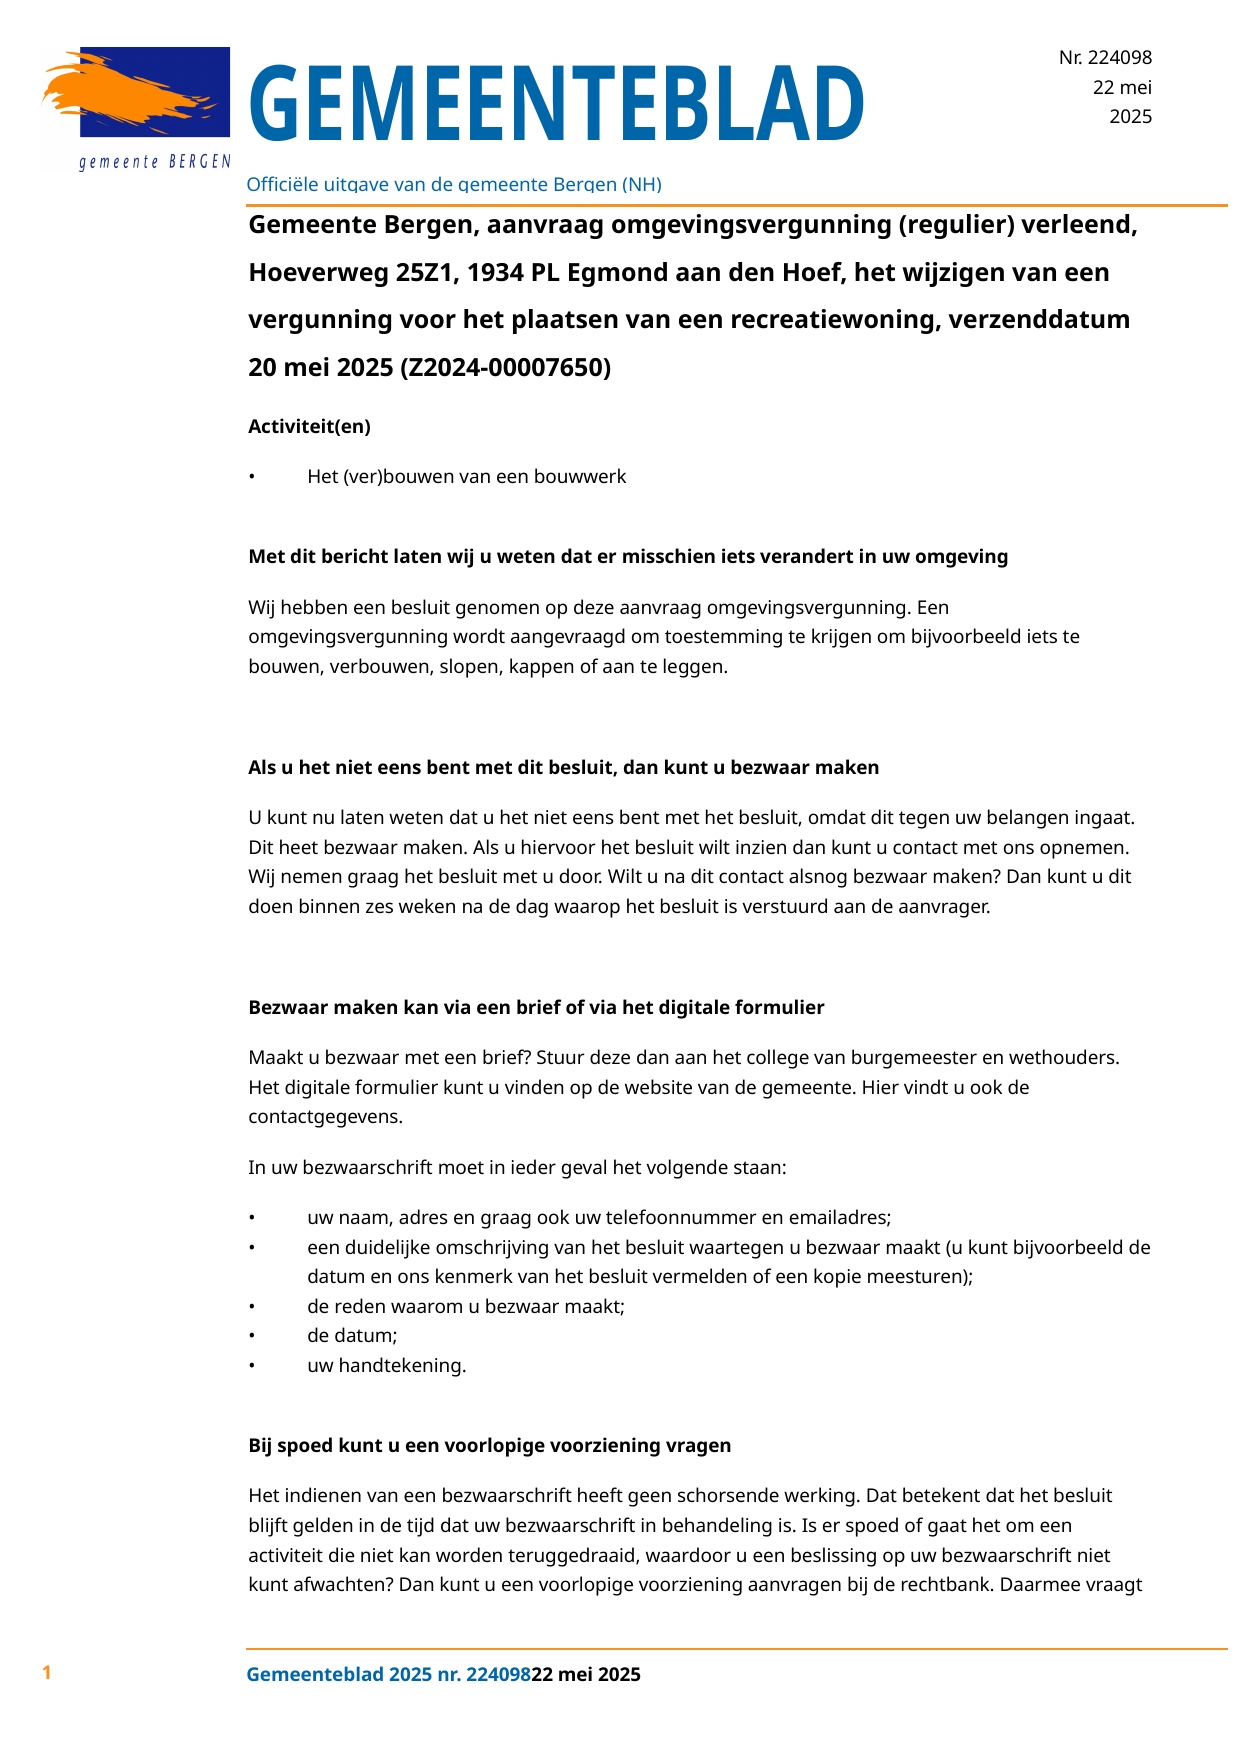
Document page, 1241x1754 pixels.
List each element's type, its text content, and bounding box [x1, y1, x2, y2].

text Wij hebben een besluit genomen op deze aanvraag omgevingsvergunning. Een omgevingsvergunning wordt aangevraagd om toestemming te krijgen om bijvoorbeeld iets te bouwen, verbouwen, slopen, kappen of aan te leggen. [248, 594, 1152, 679]
list uw naam, adres en graag ook uw telefoonnummer en emailadres; [248, 1204, 1152, 1230]
text In uw bezwaarschrift moet in ieder geval het volgende staan: [248, 1154, 1152, 1180]
list een duidelijke omschrijving van het besluit waartegen u bezwaar maakt (u kunt bijvoorbeeld de datum en ons kenmerk van het besluit vermelden of een kopie meesturen); [248, 1234, 1152, 1289]
list uw handtekening. [248, 1352, 1152, 1378]
list de datum; [248, 1323, 1152, 1348]
text Gemeente Bergen, aanvraag omgevingsvergunning (regulier) verleend, Hoeverweg 25Z1, 1934 PL Egmond aan den Hoef, het wijzigen van een vergunning voor het plaatsen van een recreatiewoning, verzenddatum 20 mei 2025 (Z2024-00007650) [248, 207, 1152, 384]
text Met dit bericht laten wij u weten dat er misschien iets verandert in uw omgeving [248, 543, 1152, 569]
text Activiteit(en) [248, 413, 1152, 439]
text Bezwaar maken kan via een brief of via het digitale formulier [248, 994, 1152, 1020]
list Het (ver)bouwen van een bouwwerk [248, 463, 1152, 489]
text Bij spoed kunt u een voorlopige voorziening vragen [248, 1432, 1152, 1458]
text Als u het niet eens bent met dit besluit, dan kunt u bezwaar maken [248, 754, 1152, 780]
picture [41, 47, 231, 172]
list de reden waarom u bezwaar maakt; [248, 1293, 1152, 1319]
text U kunt nu laten weten dat u het niet eens bent met het besluit, omdat dit tegen uw belangen ingaat. Dit heet bezwaar maken. Als u hiervoor het besluit wilt inzien dan kunt u contact met ons opnemen. Wij nemen graag het besluit met u door. Wilt u na dit contact alsnog bezwaar maken? Dan kunt u dit doen binnen zes weken na de dag waarop het besluit is verstuurd aan de aanvrager. [248, 804, 1152, 919]
text Het indienen van een bezwaarschrift heeft geen schorsende werking. Dat betekent dat het besluit blijft gelden in de tijd dat uw bezwaarschrift in behandeling is. Is er spoed of gaat het om een activiteit die niet kan worden teruggedraaid, waardoor u een beslissing op uw bezwaarschrift niet kunt afwachten? Dan kunt u een voorlopige voorziening aanvragen bij de rechtbank. Daarmee vraagt [248, 1483, 1152, 1597]
text Maakt u bezwaar met een brief? Stuur deze dan aan het college van burgemeester en wethouders. Het digitale formulier kunt u vinden op de website van de gemeente. Hier vindt u ook de contactgegevens. [248, 1044, 1152, 1129]
